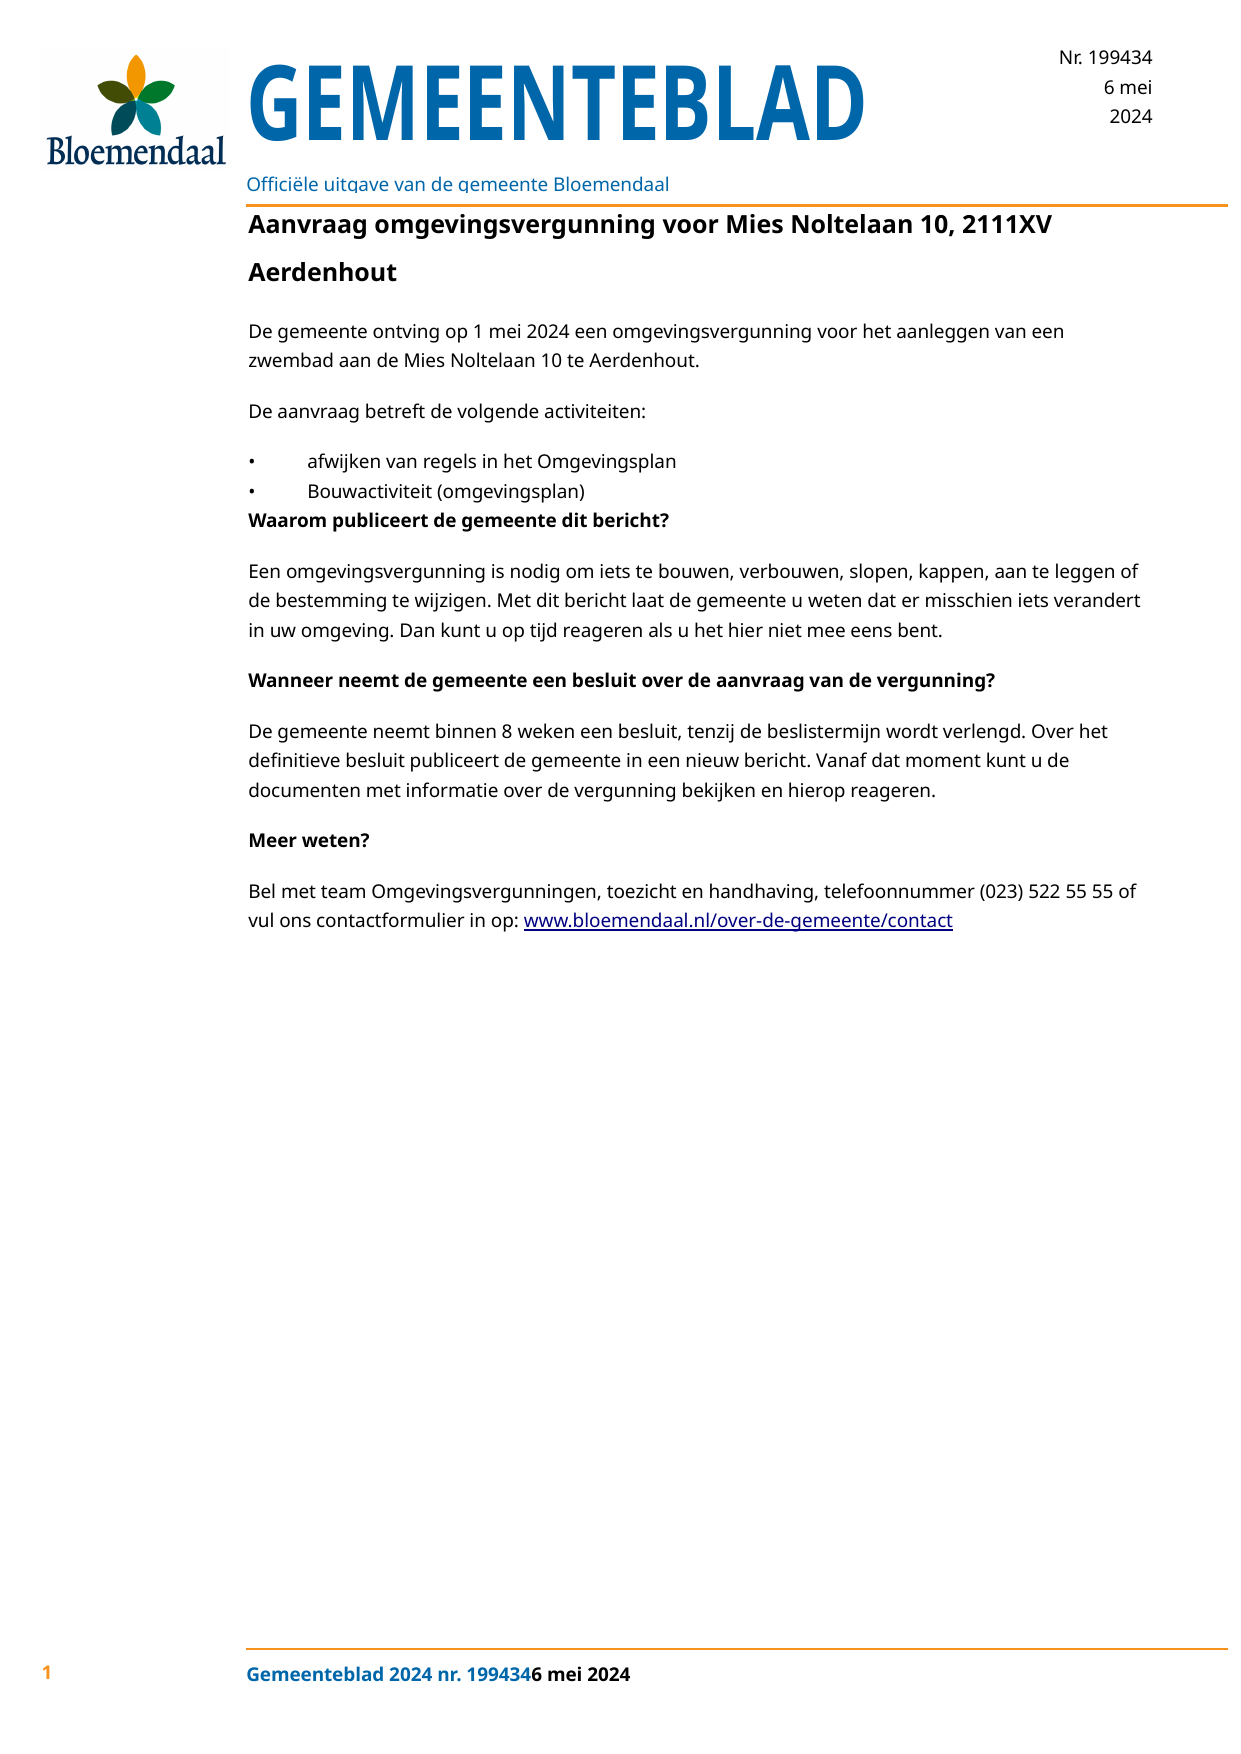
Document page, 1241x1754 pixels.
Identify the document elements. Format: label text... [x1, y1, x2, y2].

text Een omgevingsvergunning is nodig om iets te bouwen, verbouwen, slopen, kappen, aan te leggen of de bestemming te wijzigen. Met dit bericht laat de gemeente u weten dat er misschien iets verandert in uw omgeving. Dan kunt u op tijd reageren als u het hier niet mee eens bent. [248, 558, 1152, 643]
picture [41, 47, 231, 172]
list Bouwactiviteit (omgevingsplan) [248, 478, 1152, 504]
text De gemeente neemt binnen 8 weken een besluit, tenzij de beslistermijn wordt verlengd. Over het definitieve besluit publiceert de gemeente in een nieuw bericht. Vanaf dat moment kunt u de documenten met informatie over de vergunning bekijken en hierop reageren. [248, 718, 1152, 803]
text Meer weten? [248, 827, 1152, 853]
text Wanneer neemt de gemeente een besluit over de aanvraag van de vergunning? [248, 667, 1152, 693]
text De aanvraag betreft de volgende activiteiten: [248, 398, 1152, 424]
list afwijken van regels in het Omgevingsplan [248, 448, 1152, 474]
text Waarom publiceert de gemeente dit bericht? [248, 507, 1152, 533]
text Bel met team Omgevingsvergunningen, toezicht en handhaving, telefoonnummer (023) 522 55 55 of vul ons contactformulier in op: www.bloemendaal.nl/over-de-gemeente/contact [248, 878, 1152, 933]
text Aanvraag omgevingsvergunning voor Mies Noltelaan 10, 2111XV Aerdenhout [248, 207, 1152, 288]
text De gemeente ontving op 1 mei 2024 een omgevingsvergunning voor het aanleggen van een zwembad aan de Mies Noltelaan 10 te Aerdenhout. [248, 318, 1152, 373]
